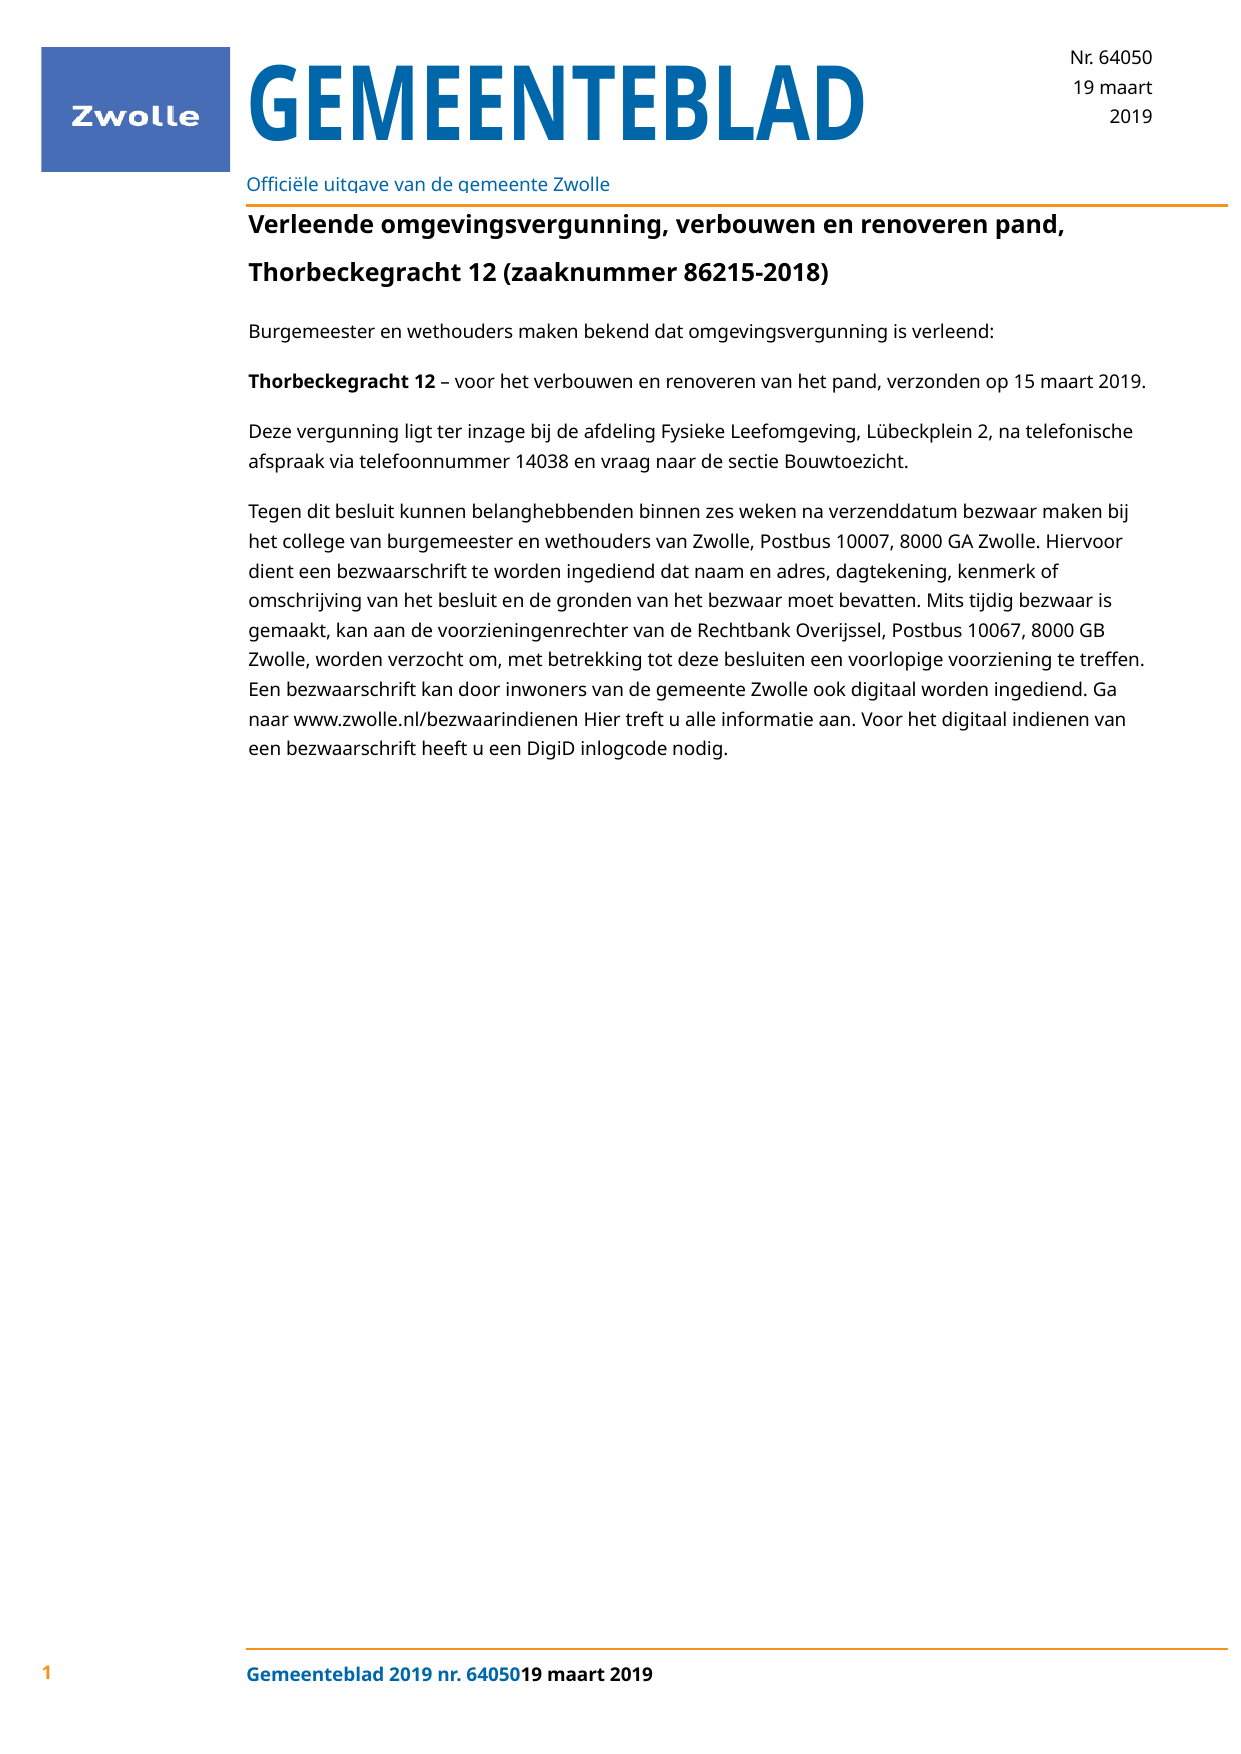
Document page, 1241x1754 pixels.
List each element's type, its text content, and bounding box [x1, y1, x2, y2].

text Thorbeckegracht 12 – voor het verbouwen en renoveren van het pand, verzonden op 15 maart 2019. [248, 368, 1152, 394]
text Verleende omgevingsvergunning, verbouwen en renoveren pand, Thorbeckegracht 12 (zaaknummer 86215-2018) [248, 207, 1152, 288]
text Tegen dit besluit kunnen belanghebbenden binnen zes weken na verzenddatum bezwaar maken bij het college van burgemeester en wethouders van Zwolle, Postbus 10007, 8000 GA Zwolle. Hiervoor dient een bezwaarschrift te worden ingediend dat naam en adres, dagtekening, kenmerk of omschrijving van het besluit en de gronden van het bezwaar moet bevatten. Mits tijdig bezwaar is gemaakt, kan aan de voorzieningenrechter van de Rechtbank Overijssel, Postbus 10067, 8000 GB Zwolle, worden verzocht om, met betrekking tot deze besluiten een voorlopige voorziening te treffen. Een bezwaarschrift kan door inwoners van de gemeente Zwolle ook digitaal worden ingediend. Ga naar www.zwolle.nl/bezwaarindienen Hier treft u alle informatie aan. Voor het digitaal indienen van een bezwaarschrift heeft u een DigiD inlogcode nodig. [248, 499, 1152, 761]
text Burgemeester en wethouders maken bekend dat omgevingsvergunning is verleend: [248, 318, 1152, 344]
picture [41, 47, 231, 172]
text Deze vergunning ligt ter inzage bij de afdeling Fysieke Leefomgeving, Lübeckplein 2, na telefonische afspraak via telefoonnummer 14038 en vraag naar de sectie Bouwtoezicht. [248, 419, 1152, 474]
